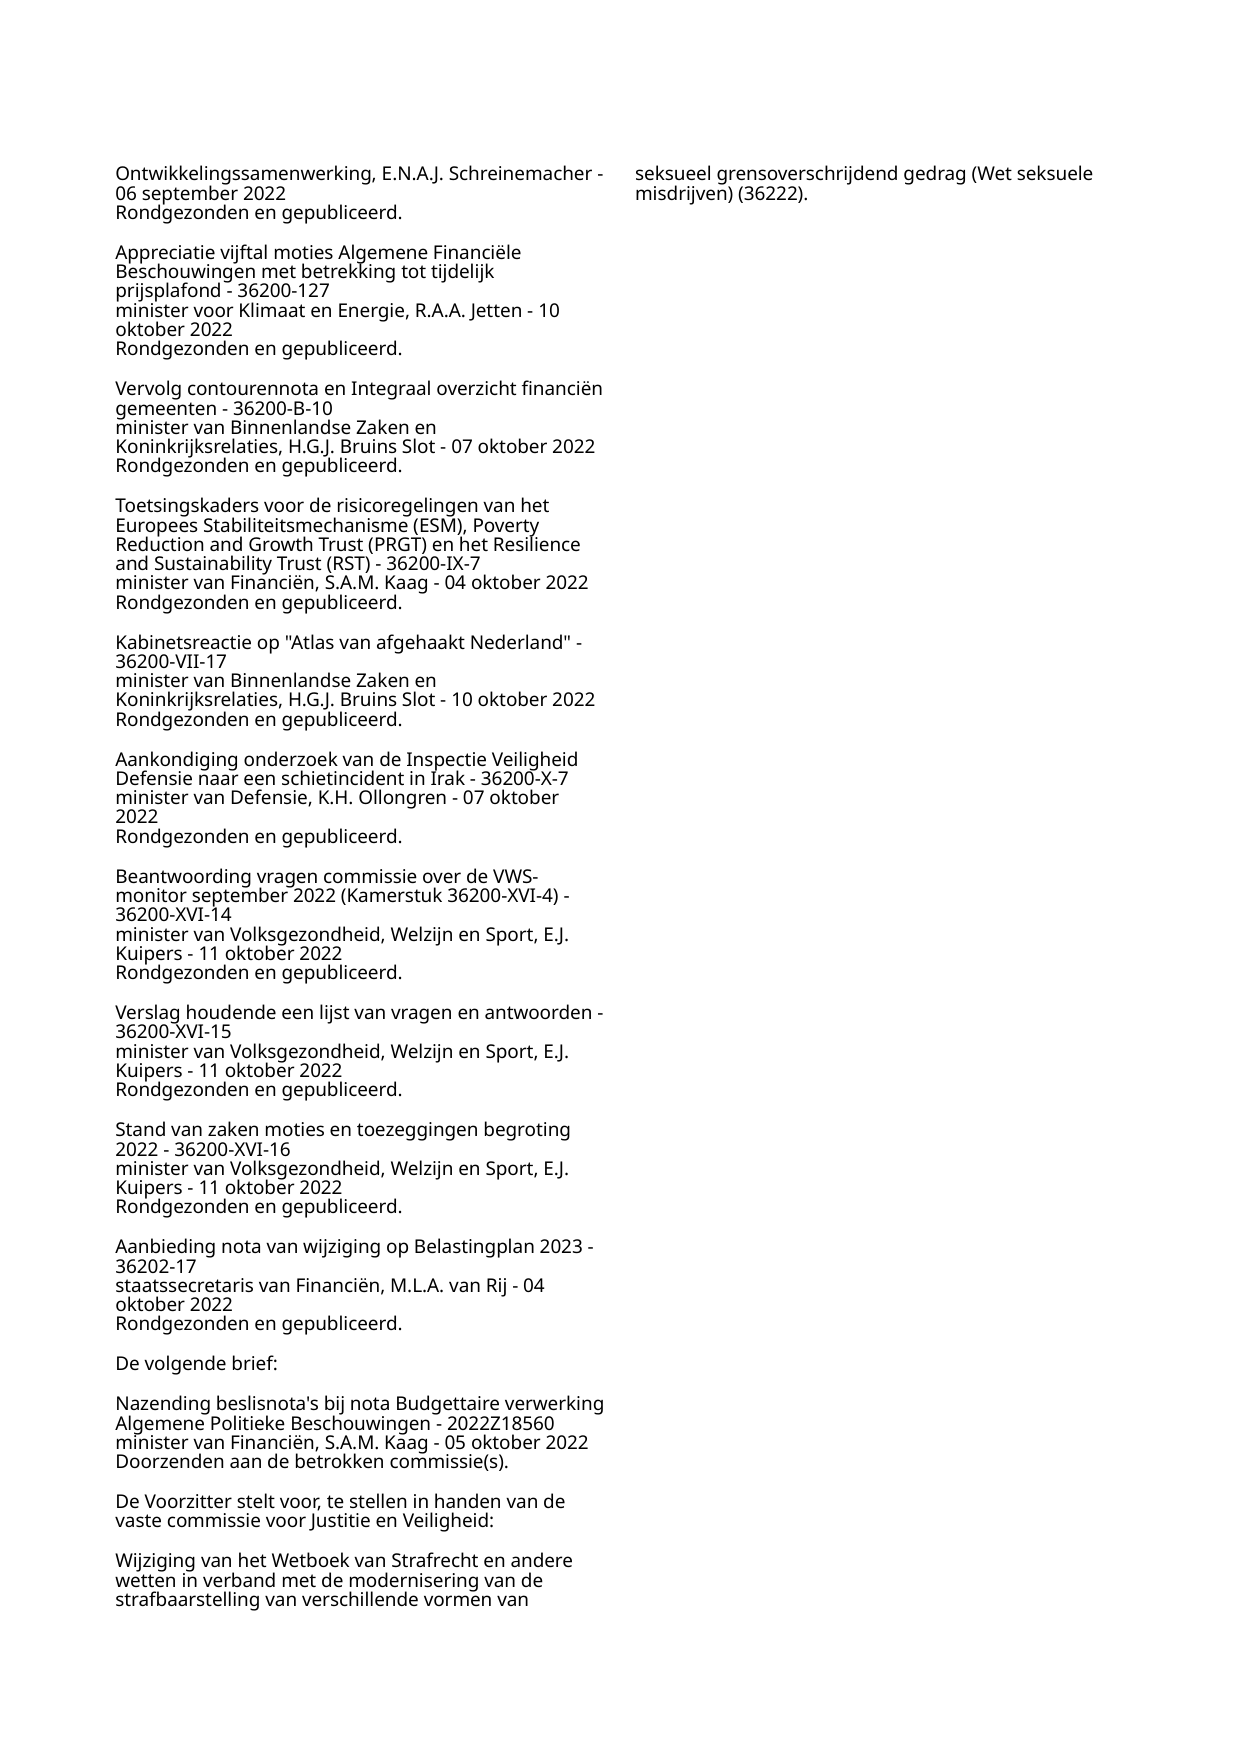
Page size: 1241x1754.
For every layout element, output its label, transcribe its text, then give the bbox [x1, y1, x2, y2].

text Wijziging van het Wetboek van Strafrecht en andere wetten in verband met de modernisering van de strafbaarstelling van verschillende vormen van [115, 1552, 605, 1610]
text Rondgezonden en gepubliceerd. [115, 340, 605, 359]
text Aankondiging onderzoek van de Inspectie Veiligheid Defensie naar een schietincident in Irak - 36200-X-7 [115, 751, 605, 789]
text minister van Financiën, S.A.M. Kaag - 05 oktober 2022 [115, 1434, 605, 1453]
text minister van Volksgezondheid, Welzijn en Sport, E.J. Kuipers - 11 oktober 2022 [115, 1160, 605, 1198]
text Vervolg contourennota en Integraal overzicht financiën gemeenten - 36200-B-10 [115, 380, 605, 419]
text minister van Binnenlandse Zaken en Koninkrijksrelaties, H.G.J. Bruins Slot - 07 oktober 2022 [115, 419, 605, 457]
text seksueel grensoverschrijdend gedrag (Wet seksuele misdrijven) (36222). [635, 165, 1125, 204]
text minister van Binnenlandse Zaken en Koninkrijksrelaties, H.G.J. Bruins Slot - 10 oktober 2022 [115, 672, 605, 711]
text Rondgezonden en gepubliceerd. [115, 204, 605, 223]
text minister van Financiën, S.A.M. Kaag - 04 oktober 2022 [115, 574, 605, 594]
text Appreciatie vijftal moties Algemene Financiële Beschouwingen met betrekking tot tijdelijk prijsplafond - 36200-127 [115, 244, 605, 302]
text Doorzenden aan de betrokken commissie(s). [115, 1453, 605, 1472]
text minister van Defensie, K.H. Ollongren - 07 oktober 2022 [115, 789, 605, 828]
text Stand van zaken moties en toezeggingen begroting 2022 - 36200-XVI-16 [115, 1121, 605, 1160]
text Kabinetsreactie op "Atlas van afgehaakt Nederland" - 36200-VII-17 [115, 634, 605, 672]
text minister voor Klimaat en Energie, R.A.A. Jetten - 10 oktober 2022 [115, 302, 605, 340]
text minister van Volksgezondheid, Welzijn en Sport, E.J. Kuipers - 11 oktober 2022 [115, 926, 605, 964]
text Beantwoording vragen commissie over de VWS-monitor september 2022 (Kamerstuk 36200-XVI-4) - 36200-XVI-14 [115, 868, 605, 926]
text Rondgezonden en gepubliceerd. [115, 594, 605, 613]
text staatssecretaris van Financiën, M.L.A. van Rij - 04 oktober 2022 [115, 1277, 605, 1315]
text Rondgezonden en gepubliceerd. [115, 964, 605, 983]
text Ontwikkelingssamenwerking, E.N.A.J. Schreinemacher - 06 september 2022 [115, 165, 605, 204]
text Rondgezonden en gepubliceerd. [115, 1081, 605, 1101]
text Toetsingskaders voor de risicoregelingen van het Europees Stabiliteitsmechanisme (ESM), Poverty Reduction and Growth Trust (PRGT) en het Resilience and Sustainability Trust (RST) - 36200-IX-7 [115, 497, 605, 574]
text Rondgezonden en gepubliceerd. [115, 828, 605, 847]
text De Voorzitter stelt voor, te stellen in handen van de vaste commissie voor Justitie en Veiligheid: [115, 1493, 605, 1532]
text Rondgezonden en gepubliceerd. [115, 457, 605, 477]
text De volgende brief: [115, 1355, 605, 1375]
text Rondgezonden en gepubliceerd. [115, 711, 605, 730]
text Verslag houdende een lijst van vragen en antwoorden - 36200-XVI-15 [115, 1004, 605, 1043]
text minister van Volksgezondheid, Welzijn en Sport, E.J. Kuipers - 11 oktober 2022 [115, 1043, 605, 1081]
text Nazending beslisnota's bij nota Budgettaire verwerking Algemene Politieke Beschouwingen - 2022Z18560 [115, 1395, 605, 1434]
text Rondgezonden en gepubliceerd. [115, 1315, 605, 1335]
text Rondgezonden en gepubliceerd. [115, 1198, 605, 1218]
text Aanbieding nota van wijziging op Belastingplan 2023 - 36202-17 [115, 1238, 605, 1277]
